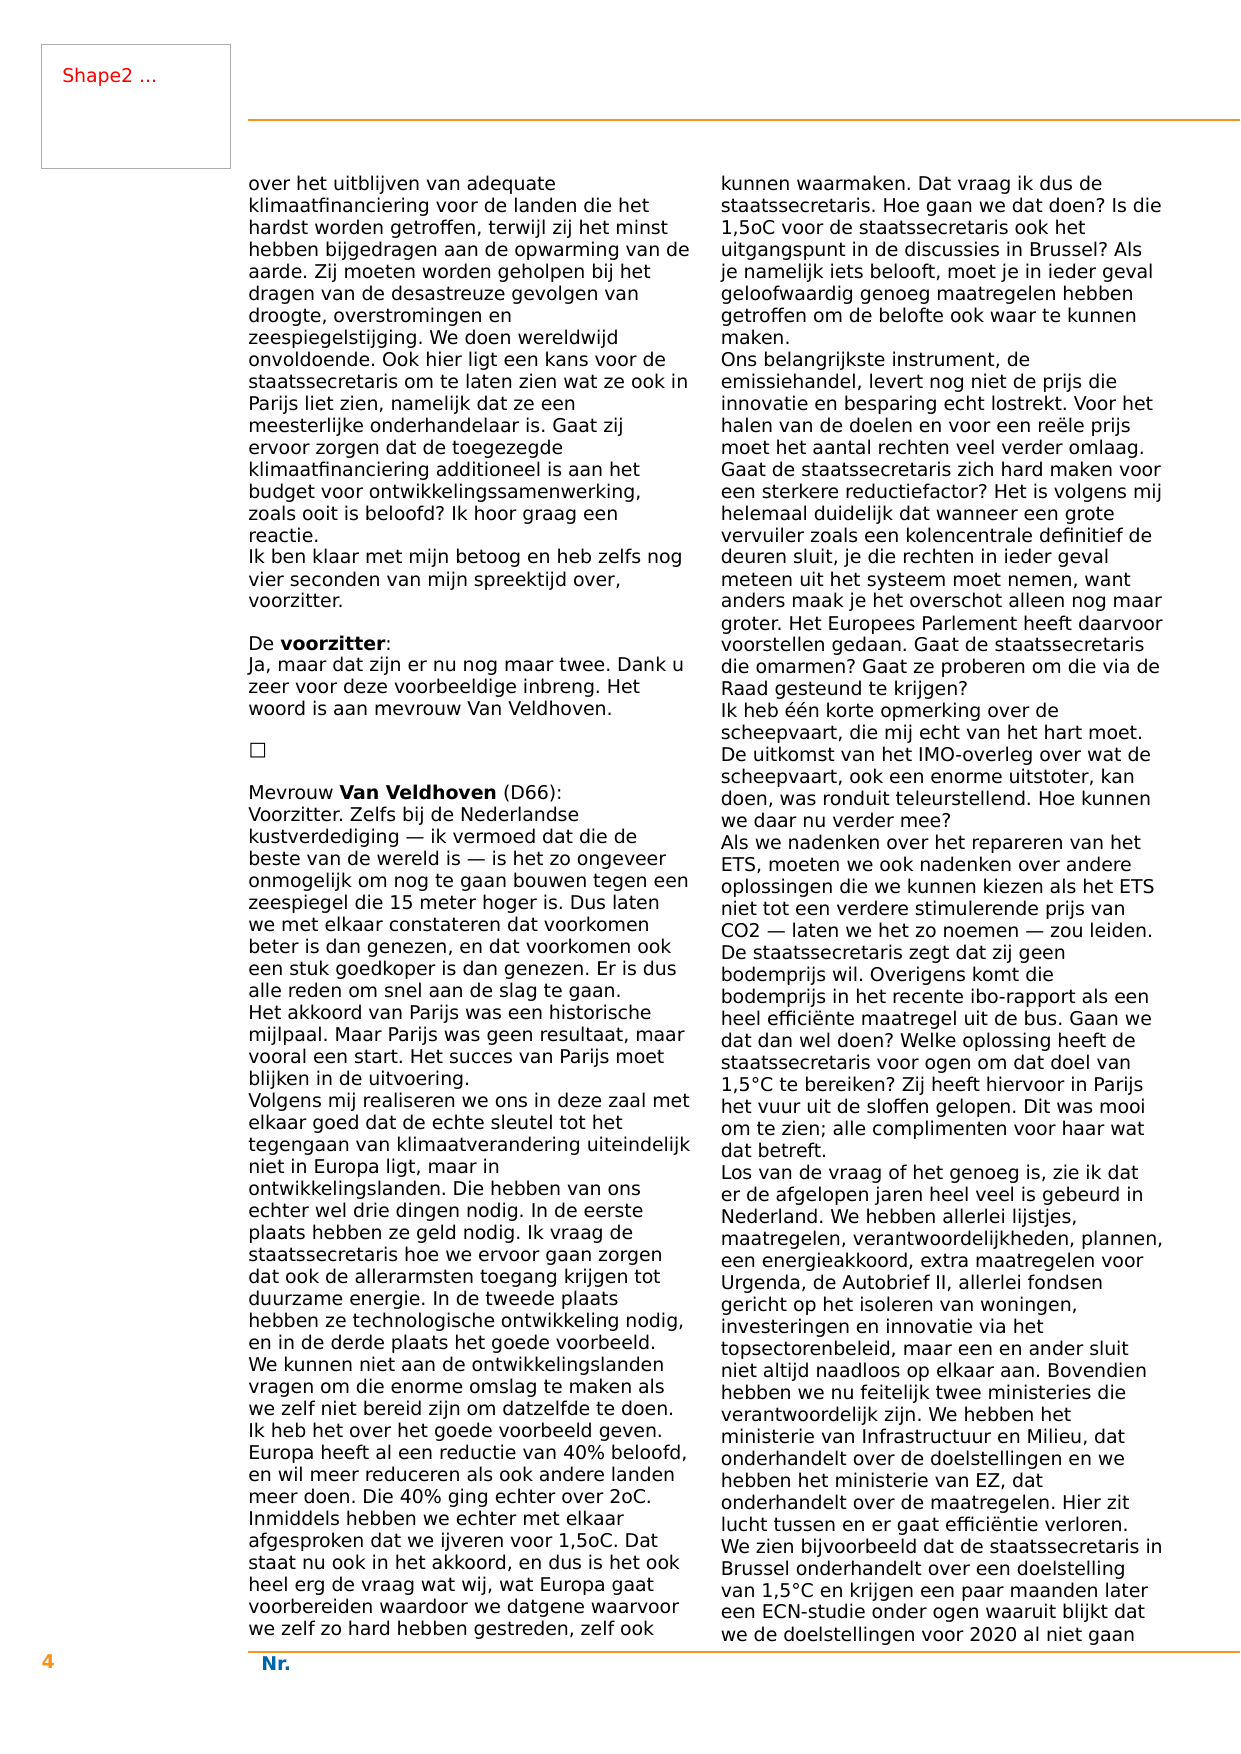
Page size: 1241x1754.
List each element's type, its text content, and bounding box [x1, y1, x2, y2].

text Los van de vraag of het genoeg is, zie ik dat er de afgelopen jaren heel veel is gebeurd in Nederland. We hebben allerlei lijstjes, maatregelen, verantwoordelijkheden, plannen, een energieakkoord, extra maatregelen voor Urgenda, de Autobrief II, allerlei fondsen gericht op het isoleren van woningen, investeringen en innovatie via het topsectorenbeleid, maar een en ander sluit niet altijd naadloos op elkaar aan. Bovendien hebben we nu feitelijk twee ministeries die verantwoordelijk zijn. We hebben het ministerie van Infrastructuur en Milieu, dat onderhandelt over de doelstellingen en we hebben het ministerie van EZ, dat onderhandelt over de maatregelen. Hier zit lucht tussen en er gaat efficiëntie verloren. We zien bijvoorbeeld dat de staatssecretaris in Brussel onderhandelt over een doelstelling van 1,5°C en krijgen een paar maanden later een ECN-studie onder ogen waaruit blijkt dat we de doelstellingen voor 2020 al niet gaan [721, 1162, 1163, 1645]
text Ik heb één korte opmerking over de scheepvaart, die mij echt van het hart moet. De uitkomst van het IMO-overleg over wat de scheepvaart, ook een enorme uitstoter, kan doen, was ronduit teleurstellend. Hoe kunnen we daar nu verder mee? [721, 700, 1163, 832]
text Als we nadenken over het repareren van het ETS, moeten we ook nadenken over andere oplossingen die we kunnen kiezen als het ETS niet tot een verdere stimulerende prijs van CO2 — laten we het zo noemen — zou leiden. De staatssecretaris zegt dat zij geen bodemprijs wil. Overigens komt die bodemprijs in het recente ibo-rapport als een heel efficiënte maatregel uit de bus. Gaan we dat dan wel doen? Welke oplossing heeft de staatssecretaris voor ogen om dat doel van 1,5°C te bereiken? Zij heeft hiervoor in Parijs het vuur uit de sloffen gelopen. Dit was mooi om te zien; alle complimenten voor haar wat dat betreft. [721, 832, 1163, 1162]
text Het akkoord van Parijs was een historische mijlpaal. Maar Parijs was geen resultaat, maar vooral een start. Het succes van Parijs moet blijken in de uitvoering. [248, 1002, 691, 1090]
text Ik heb het over het goede voorbeeld geven. Europa heeft al een reductie van 40% beloofd, en wil meer reduceren als ook andere landen meer doen. Die 40% ging echter over 2oC. Inmiddels hebben we echter met elkaar afgesproken dat we ijveren voor 1,5oC. Dat staat nu ook in het akkoord, en dus is het ook heel erg de vraag wat wij, wat Europa gaat voorbereiden waardoor we datgene waarvoor we zelf zo hard hebben gestreden, zelf ook [248, 1420, 691, 1639]
text ⬜ [248, 740, 691, 762]
text over het uitblijven van adequate klimaatfinanciering voor de landen die het hardst worden getroffen, terwijl zij het minst hebben bijgedragen aan de opwarming van de aarde. Zij moeten worden geholpen bij het dragen van de desastreuze gevolgen van droogte, overstromingen en zeespiegelstijging. We doen wereldwijd onvoldoende. Ook hier ligt een kans voor de staatssecretaris om te laten zien wat ze ook in Parijs liet zien, namelijk dat ze een meesterlijke onderhandelaar is. Gaat zij ervoor zorgen dat de toegezegde klimaatfinanciering additioneel is aan het budget voor ontwikkelingssamenwerking, zoals ooit is beloofd? Ik hoor graag een reactie. [248, 173, 691, 546]
text Ja, maar dat zijn er nu nog maar twee. Dank u zeer voor deze voorbeeldige inbreng. Het woord is aan mevrouw Van Veldhoven. [248, 654, 691, 720]
text Volgens mij realiseren we ons in deze zaal met elkaar goed dat de echte sleutel tot het tegengaan van klimaatverandering uiteindelijk niet in Europa ligt, maar in ontwikkelingslanden. Die hebben van ons echter wel drie dingen nodig. In de eerste plaats hebben ze geld nodig. Ik vraag de staatssecretaris hoe we ervoor gaan zorgen dat ook de allerarmsten toegang krijgen tot duurzame energie. In de tweede plaats hebben ze technologische ontwikkeling nodig, en in de derde plaats het goede voorbeeld. We kunnen niet aan de ontwikkelingslanden vragen om die enorme omslag te maken als we zelf niet bereid zijn om datzelfde te doen. [248, 1090, 691, 1420]
text Ik ben klaar met mijn betoog en heb zelfs nog vier seconden van mijn spreektijd over, voorzitter. [248, 546, 691, 612]
text Mevrouw Van Veldhoven (D66): [248, 782, 691, 804]
text De voorzitter: [248, 632, 691, 654]
text Ons belangrijkste instrument, de emissiehandel, levert nog niet de prijs die innovatie en besparing echt lostrekt. Voor het halen van de doelen en voor een reële prijs moet het aantal rechten veel verder omlaag. Gaat de staatssecretaris zich hard maken voor een sterkere reductiefactor? Het is volgens mij helemaal duidelijk dat wanneer een grote vervuiler zoals een kolencentrale definitief de deuren sluit, je die rechten in ieder geval meteen uit het systeem moet nemen, want anders maak je het overschot alleen nog maar groter. Het Europees Parlement heeft daarvoor voorstellen gedaan. Gaat de staatssecretaris die omarmen? Gaat ze proberen om die via de Raad gesteund te krijgen? [721, 349, 1163, 700]
text Voorzitter. Zelfs bij de Nederlandse kustverdediging — ik vermoed dat die de beste van de wereld is — is het zo ongeveer onmogelijk om nog te gaan bouwen tegen een zeespiegel die 15 meter hoger is. Dus laten we met elkaar constateren dat voorkomen beter is dan genezen, en dat voorkomen ook een stuk goedkoper is dan genezen. Er is dus alle reden om snel aan de slag te gaan. [248, 804, 691, 1002]
text kunnen waarmaken. Dat vraag ik dus de staatssecretaris. Hoe gaan we dat doen? Is die 1,5oC voor de staatssecretaris ook het uitgangspunt in de discussies in Brussel? Als je namelijk iets belooft, moet je in ieder geval geloofwaardig genoeg maatregelen hebben getroffen om de belofte ook waar te kunnen maken. [721, 173, 1163, 349]
